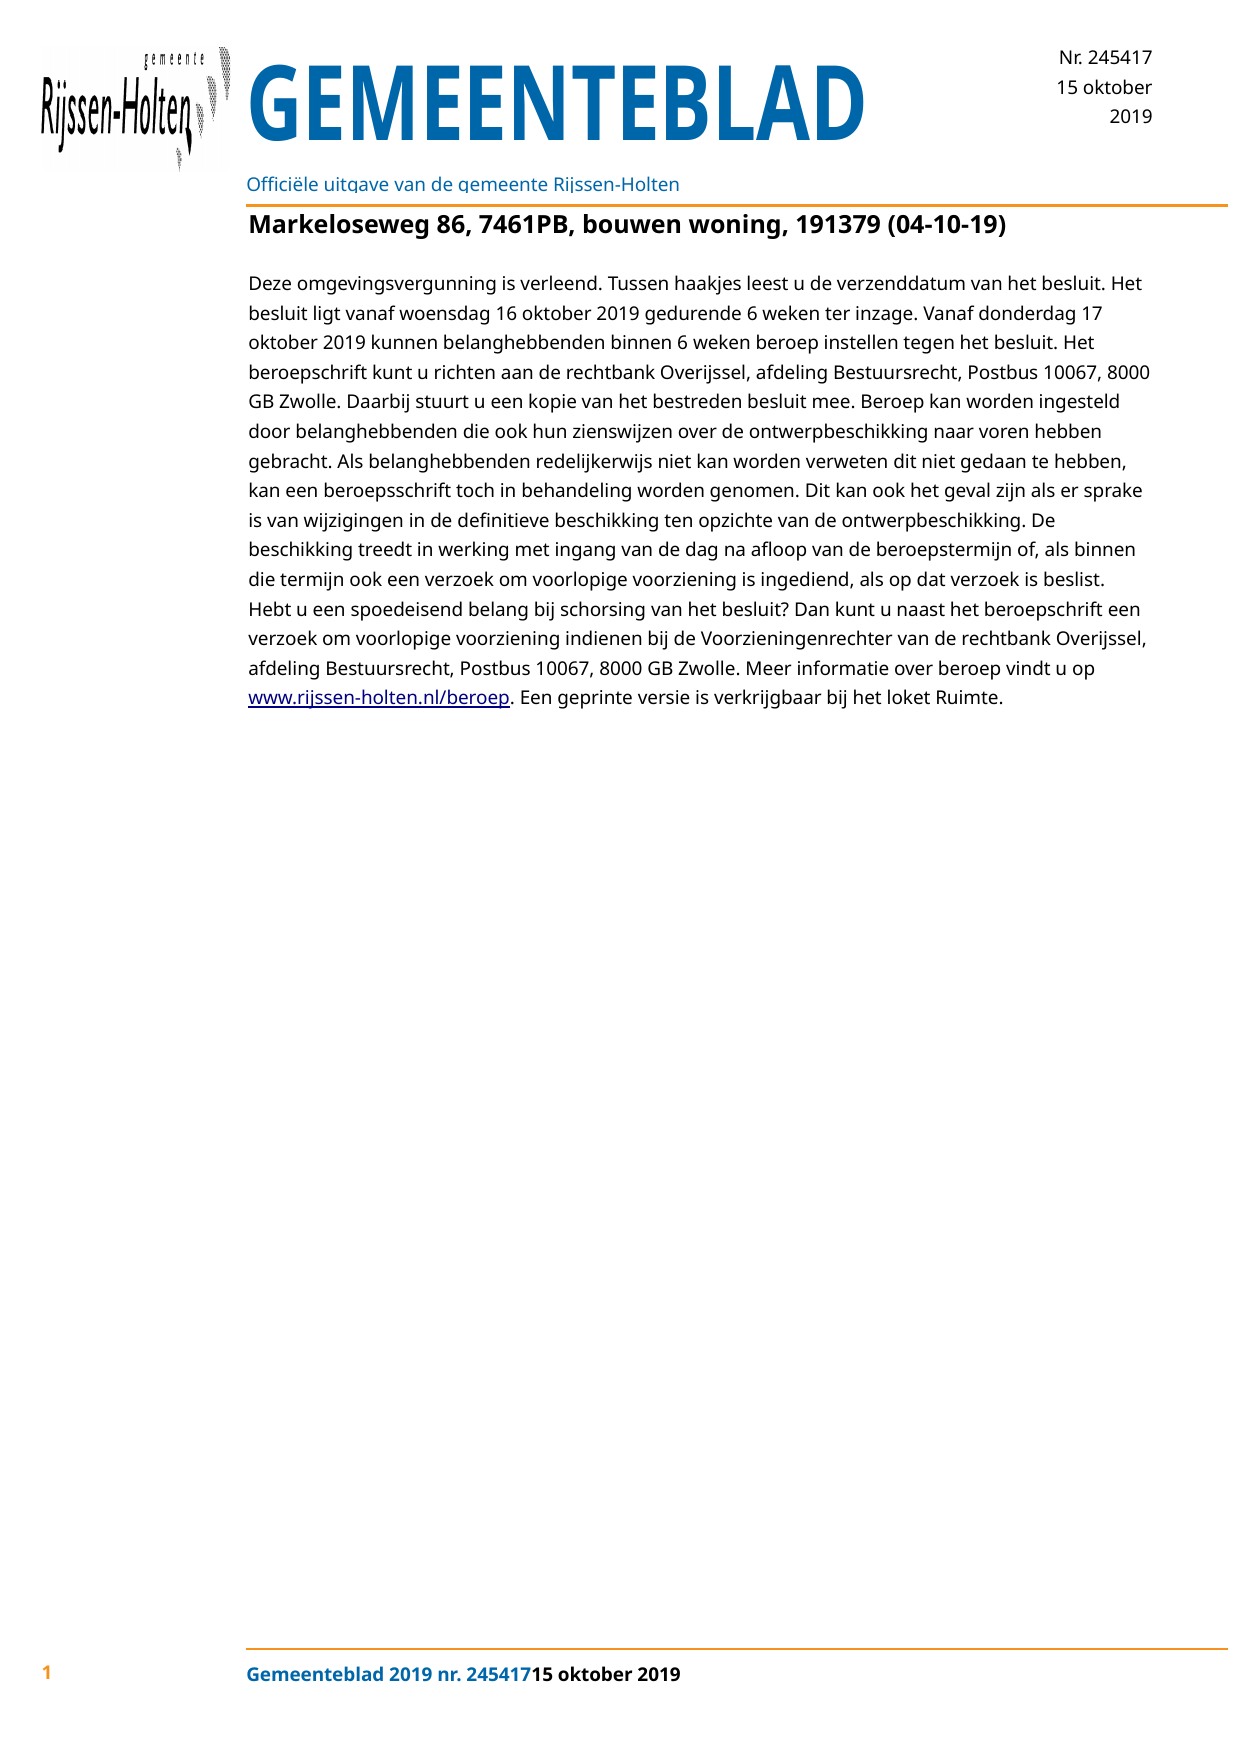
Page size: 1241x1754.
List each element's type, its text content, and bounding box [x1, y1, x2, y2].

text Markeloseweg 86, 7461PB, bouwen woning, 191379 (04-10-19) [248, 207, 1152, 241]
picture [41, 47, 231, 172]
text Deze omgevingsvergunning is verleend. Tussen haakjes leest u de verzenddatum van het besluit. Het besluit ligt vanaf woensdag 16 oktober 2019 gedurende 6 weken ter inzage. Vanaf donderdag 17 oktober 2019 kunnen belanghebbenden binnen 6 weken beroep instellen tegen het besluit. Het beroepschrift kunt u richten aan de rechtbank Overijssel, afdeling Bestuursrecht, Postbus 10067, 8000 GB Zwolle. Daarbij stuurt u een kopie van het bestreden besluit mee. Beroep kan worden ingesteld door belanghebbenden die ook hun zienswijzen over de ontwerpbeschikking naar voren hebben gebracht. Als belanghebbenden redelijkerwijs niet kan worden verweten dit niet gedaan te hebben, kan een beroepsschrift toch in behandeling worden genomen. Dit kan ook het geval zijn als er sprake is van wijzigingen in de definitieve beschikking ten opzichte van de ontwerpbeschikking. De beschikking treedt in werking met ingang van de dag na afloop van de beroepstermijn of, als binnen die termijn ook een verzoek om voorlopige voorziening is ingediend, als op dat verzoek is beslist. Hebt u een spoedeisend belang bij schorsing van het besluit? Dan kunt u naast het beroepschrift een verzoek om voorlopige voorziening indienen bij de Voorzieningenrechter van de rechtbank Overijssel, afdeling Bestuursrecht, Postbus 10067, 8000 GB Zwolle. Meer informatie over beroep vindt u op www.rijssen-holten.nl/beroep. Een geprinte versie is verkrijgbaar bij het loket Ruimte. [248, 270, 1152, 710]
